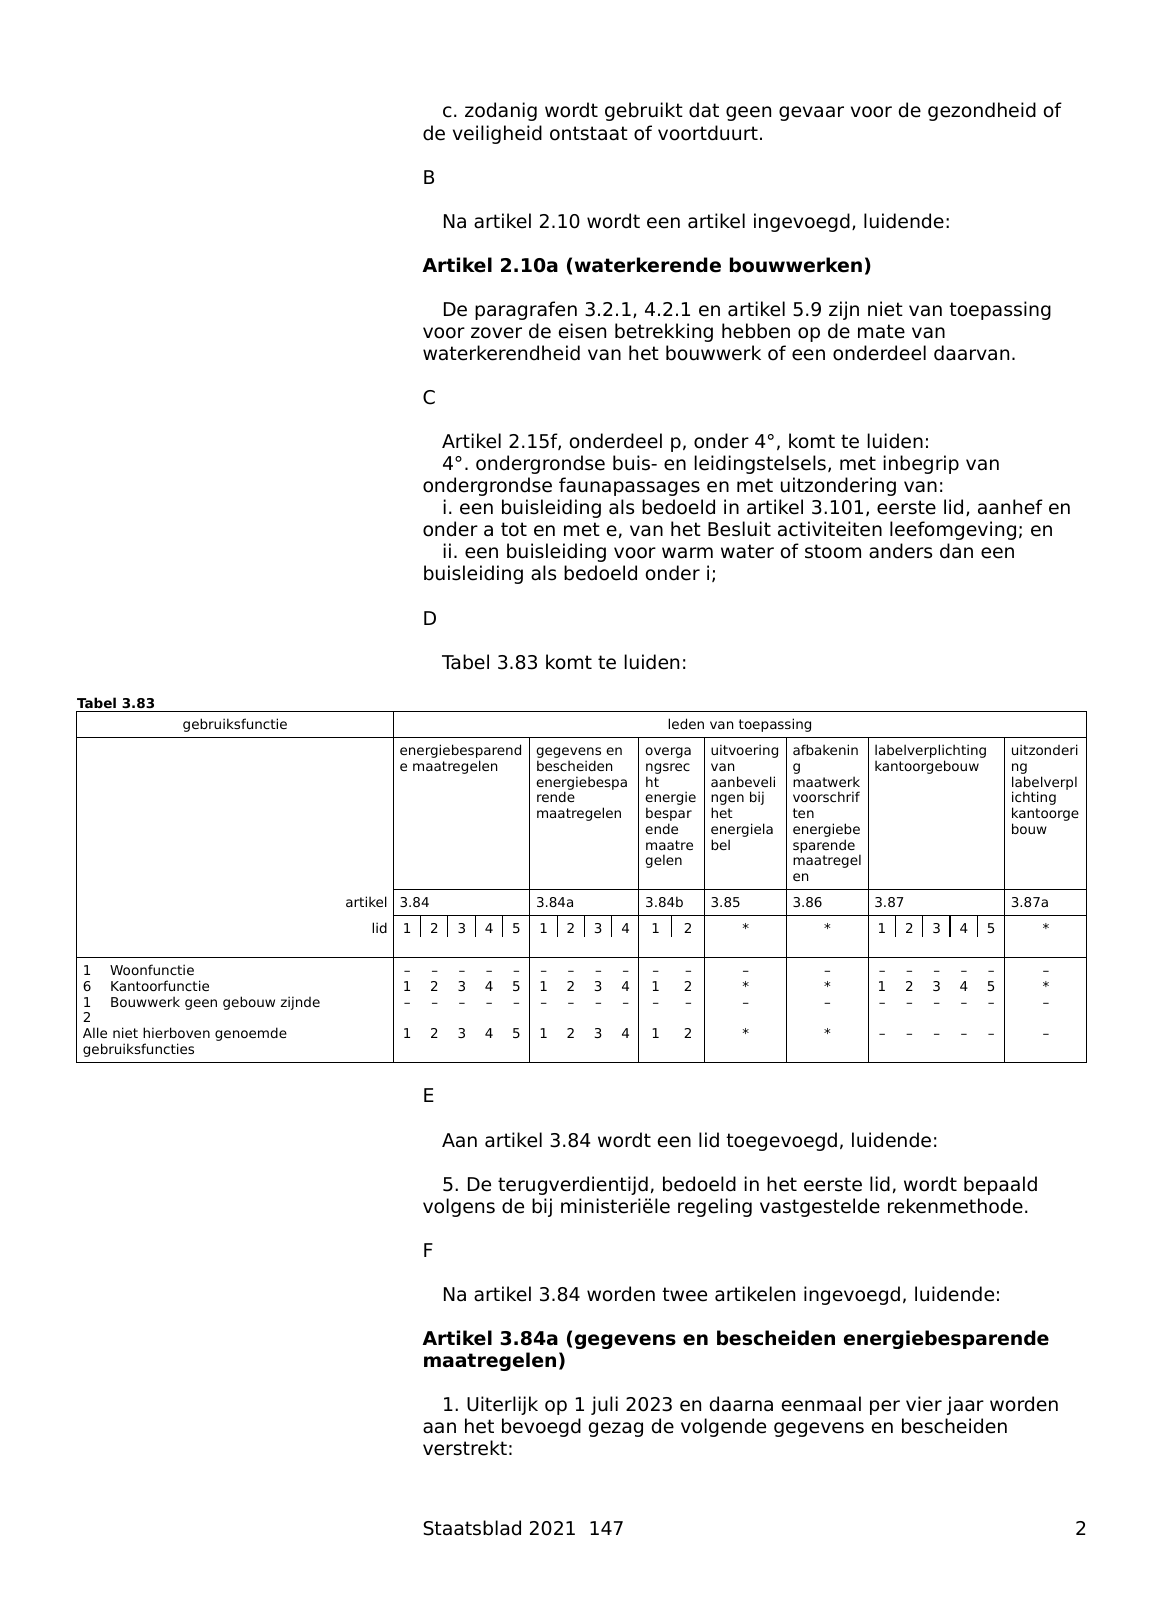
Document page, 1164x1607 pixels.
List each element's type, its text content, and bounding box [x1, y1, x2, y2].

table_cell – [950, 995, 977, 1026]
table_cell [977, 937, 1004, 957]
table_cell – [787, 958, 868, 979]
table_cell 5 [503, 979, 529, 994]
table_cell – [557, 958, 584, 979]
table_cell Kantoorfunctie [104, 979, 393, 994]
table_cell Alle niet hierboven genoemde gebruiksfuncties [77, 1026, 393, 1062]
table_cell [394, 937, 421, 957]
table_cell [475, 937, 502, 957]
text E [422, 1085, 1087, 1107]
table_cell 3.84b [639, 890, 704, 915]
text Aan artikel 3.84 wordt een lid toegevoegd, luidende: [422, 1129, 1087, 1151]
table_cell * [705, 1026, 786, 1062]
table_cell [787, 937, 868, 957]
text De paragrafen 3.2.1, 4.2.1 en artikel 5.9 zijn niet van toepassing voor zover de eisen betrekking hebben op de mate van waterkerendheid van het bouwwerk of een onderdeel daarvan. [422, 299, 1087, 365]
table_cell – [475, 995, 502, 1026]
table_cell – [639, 995, 672, 1026]
table_cell 3 [923, 979, 950, 994]
table_cell – [672, 958, 704, 979]
subtitle Artikel 2.10a (waterkerende bouwwerken) [422, 255, 1087, 277]
table_cell – [787, 995, 868, 1026]
table_cell – [1005, 995, 1086, 1026]
table_cell – [612, 995, 638, 1026]
table_cell 1 [639, 979, 672, 994]
table_cell – [394, 958, 421, 979]
table_cell [1005, 937, 1086, 957]
table_cell 3 [585, 916, 611, 937]
table_cell 3.85 [705, 890, 786, 915]
text 5. De terugverdientijd, bedoeld in het eerste lid, wordt bepaald volgens de bij ministeriële regeling vastgestelde rekenmethode. [422, 1174, 1087, 1218]
table_cell – [705, 995, 786, 1026]
table_cell * [1005, 916, 1086, 937]
table_cell 2 [672, 979, 704, 994]
table_cell [639, 937, 672, 957]
table_cell 4 [612, 916, 638, 937]
table_cell gegevens en bescheiden energiebesparende maatregelen [530, 738, 638, 889]
text ii. een buisleiding voor warm water of stoom anders dan een buisleiding als bedoeld onder i; [422, 541, 1087, 585]
table_cell – [503, 995, 529, 1026]
table_cell 3 [448, 979, 475, 994]
table_cell 1 [869, 916, 895, 937]
table_cell Woonfunctie [104, 958, 393, 979]
table_cell 1 [639, 1026, 672, 1062]
table_cell uitvoering van aanbevelingen bij het energielabel [705, 738, 786, 889]
table_cell – [977, 1026, 1004, 1062]
text C [422, 387, 1087, 409]
table_cell 3.87a [1005, 890, 1086, 915]
table_cell – [1005, 1026, 1086, 1062]
table_cell uitzondering labelverplichting kantoorgebouw [1005, 738, 1086, 889]
table_cell 1 [530, 1026, 557, 1062]
table_cell 2 [558, 916, 584, 937]
table_cell – [1005, 958, 1086, 979]
table_header Tabel 3.83 [77, 695, 1087, 711]
table_cell 1 [77, 958, 104, 979]
table_cell 2 [672, 916, 704, 937]
table_cell lid [77, 915, 393, 937]
table_cell 1 [530, 979, 557, 994]
text 4°. ondergrondse buis- en leidingstelsels, met inbegrip van ondergrondse faunapassages en met uitzondering van: [422, 453, 1087, 497]
table_cell 12 [77, 995, 104, 1026]
table_cell – [923, 1026, 950, 1062]
table_cell 3 [448, 1026, 475, 1062]
table_cell [869, 937, 895, 957]
table_cell 4 [612, 1026, 638, 1062]
table_cell [895, 937, 923, 957]
text D [422, 607, 1087, 629]
table_cell – [977, 995, 1004, 1026]
table_cell 2 [557, 1026, 584, 1062]
table_cell – [672, 995, 704, 1026]
table_cell – [950, 1026, 977, 1062]
table_cell – [448, 995, 475, 1026]
table_cell – [977, 958, 1004, 979]
text F [422, 1240, 1087, 1262]
text 1. Uiterlijk op 1 juli 2023 en daarna eenmaal per vier jaar worden aan het bevoegd gezag de volgende gegevens en bescheiden verstrekt: [422, 1394, 1087, 1460]
table_cell 1 [639, 916, 671, 937]
table_cell – [448, 958, 475, 979]
table_cell 2 [557, 979, 584, 994]
text Na artikel 2.10 wordt een artikel ingevoegd, luidende: [422, 211, 1087, 233]
table_cell – [950, 958, 977, 979]
table_cell [104, 937, 393, 957]
table_cell Bouwwerk geen gebouw zijnde [104, 995, 393, 1026]
table_cell [584, 937, 612, 957]
table_cell [705, 937, 786, 957]
table_cell – [895, 1026, 923, 1062]
table_cell * [787, 916, 868, 937]
table_cell [448, 937, 475, 957]
table_cell artikel [77, 889, 393, 915]
table_cell 4 [475, 979, 502, 994]
table_cell – [895, 958, 923, 979]
table_cell 3.84a [530, 890, 638, 915]
table_cell 1 [394, 916, 420, 937]
table_cell 3.87 [869, 890, 1004, 915]
table_cell 5 [977, 979, 1004, 994]
table_cell – [869, 958, 895, 979]
table_cell * [705, 916, 786, 937]
table_cell 3 [448, 916, 475, 937]
table_cell – [584, 958, 612, 979]
table_cell – [869, 1026, 895, 1062]
table_cell – [475, 958, 502, 979]
table_cell 6 [77, 979, 104, 994]
table_cell overgangsrecht energiebesparende maatregelen [639, 738, 704, 889]
table_cell afbakening maatwerkvoorschriften energiebesparende maatregelen [787, 738, 868, 889]
table_cell 4 [475, 1026, 502, 1062]
table_cell [421, 937, 448, 957]
table_cell labelverplichting kantoorgebouw [869, 738, 1004, 889]
table_cell 5 [503, 916, 529, 937]
table_cell 4 [951, 916, 977, 937]
table_cell 2 [421, 979, 448, 994]
table_cell [557, 937, 584, 957]
text B [422, 167, 1087, 188]
table_cell * [787, 979, 868, 994]
table_cell – [612, 958, 638, 979]
text Artikel 2.15f, onderdeel p, onder 4°, komt te luiden: [422, 431, 1087, 453]
table_cell 4 [950, 979, 977, 994]
table_cell 2 [896, 916, 922, 937]
table_cell [950, 937, 977, 957]
table_cell – [394, 995, 421, 1026]
table_cell 2 [421, 916, 447, 937]
table_cell – [869, 995, 895, 1026]
table_cell – [923, 958, 950, 979]
table_cell – [705, 958, 786, 979]
table_cell – [584, 995, 612, 1026]
table_cell – [895, 995, 923, 1026]
table_cell 5 [978, 916, 1004, 937]
table_cell 4 [612, 979, 638, 994]
table_cell 4 [476, 916, 502, 937]
table_cell – [639, 958, 672, 979]
table_cell 1 [530, 916, 557, 937]
table_cell * [705, 979, 786, 994]
table_cell – [503, 958, 529, 979]
table_cell [503, 937, 529, 957]
text i. een buisleiding als bedoeld in artikel 3.101, eerste lid, aanhef en onder a tot en met e, van het Besluit activiteiten leefomgeving; en [422, 497, 1087, 541]
table_cell 3.84 [394, 890, 529, 915]
table_cell 2 [672, 1026, 704, 1062]
table_cell – [421, 958, 448, 979]
table_cell 2 [895, 979, 923, 994]
table_cell * [1005, 979, 1086, 994]
table_cell [923, 937, 950, 957]
table_cell energiebesparende maatregelen [394, 738, 529, 889]
table_cell 3 [923, 916, 949, 937]
table_cell leden van toepassing [394, 712, 1086, 737]
table_cell 3 [584, 1026, 612, 1062]
table_cell 3 [584, 979, 612, 994]
table_cell – [421, 995, 448, 1026]
table_cell [612, 937, 638, 957]
table_cell 1 [394, 1026, 421, 1062]
table_cell [77, 937, 104, 957]
table_cell – [530, 995, 557, 1026]
table_cell 5 [503, 1026, 529, 1062]
table_cell [672, 937, 704, 957]
table_cell [77, 738, 393, 889]
table_cell [530, 937, 557, 957]
table_cell gebruiksfunctie [77, 712, 393, 737]
table_cell * [787, 1026, 868, 1062]
table_cell 2 [421, 1026, 448, 1062]
text c. zodanig wordt gebruikt dat geen gevaar voor de gezondheid of de veiligheid ontstaat of voortduurt. [422, 100, 1087, 144]
text Tabel 3.83 komt te luiden: [422, 652, 1087, 673]
table_cell 1 [394, 979, 421, 994]
table_cell – [557, 995, 584, 1026]
table_cell – [530, 958, 557, 979]
table_cell 1 [869, 979, 895, 994]
text Na artikel 3.84 worden twee artikelen ingevoegd, luidende: [422, 1284, 1087, 1306]
table_cell 3.86 [787, 890, 868, 915]
table_cell – [923, 995, 950, 1026]
subtitle Artikel 3.84a (gegevens en bescheiden energiebesparende maatregelen) [422, 1328, 1087, 1372]
